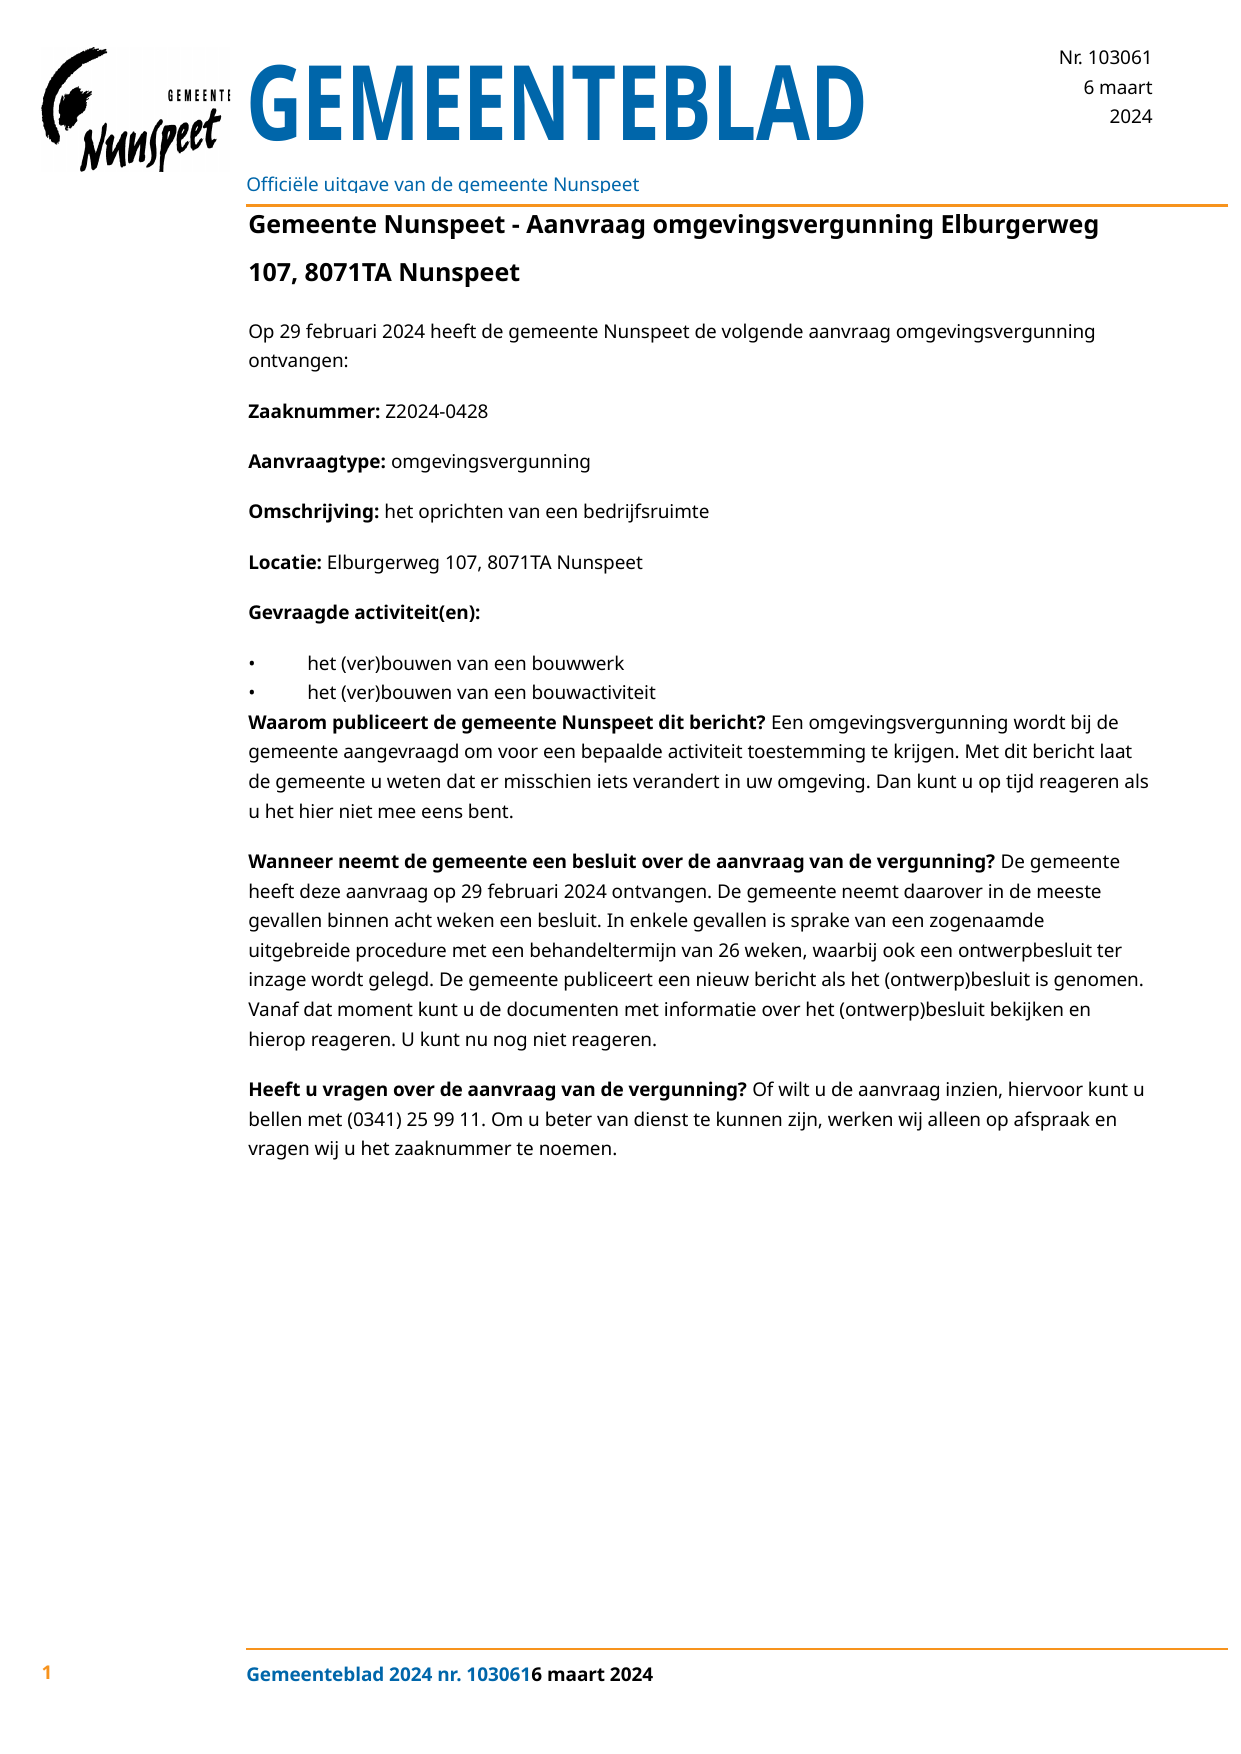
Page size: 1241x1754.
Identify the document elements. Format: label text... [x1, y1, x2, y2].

text Aanvraagtype: omgevingsvergunning [248, 448, 1152, 474]
list het (ver)bouwen van een bouwactiviteit [248, 679, 1152, 705]
text Locatie: Elburgerweg 107, 8071TA Nunspeet [248, 549, 1152, 575]
list het (ver)bouwen van een bouwwerk [248, 650, 1152, 676]
text Zaaknummer: Z2024-0428 [248, 398, 1152, 424]
text Wanneer neemt de gemeente een besluit over de aanvraag van de vergunning? De gemeente heeft deze aanvraag op 29 februari 2024 ontvangen. De gemeente neemt daarover in de meeste gevallen binnen acht weken een besluit. In enkele gevallen is sprake van een zogenaamde uitgebreide procedure met een behandeltermijn van 26 weken, waarbij ook een ontwerpbesluit ter inzage wordt gelegd. De gemeente publiceert een nieuw bericht als het (ontwerp)besluit is genomen. Vanaf dat moment kunt u de documenten met informatie over het (ontwerp)besluit bekijken en hierop reageren. U kunt nu nog niet reageren. [248, 848, 1152, 1052]
text Waarom publiceert de gemeente Nunspeet dit bericht? Een omgevingsvergunning wordt bij de gemeente aangevraagd om voor een bepaalde activiteit toestemming te krijgen. Met dit bericht laat de gemeente u weten dat er misschien iets verandert in uw omgeving. Dan kunt u op tijd reageren als u het hier niet mee eens bent. [248, 709, 1152, 824]
text Heeft u vragen over de aanvraag van de vergunning? Of wilt u de aanvraag inzien, hiervoor kunt u bellen met (0341) 25 99 11. Om u beter van dienst te kunnen zijn, werken wij alleen op afspraak en vragen wij u het zaaknummer te noemen. [248, 1076, 1152, 1161]
text Omschrijving: het oprichten van een bedrijfsruimte [248, 499, 1152, 524]
text Gevraagde activiteit(en): [248, 599, 1152, 625]
picture [41, 47, 231, 172]
text Op 29 februari 2024 heeft de gemeente Nunspeet de volgende aanvraag omgevingsvergunning ontvangen: [248, 318, 1152, 373]
text Gemeente Nunspeet - Aanvraag omgevingsvergunning Elburgerweg 107, 8071TA Nunspeet [248, 207, 1152, 288]
